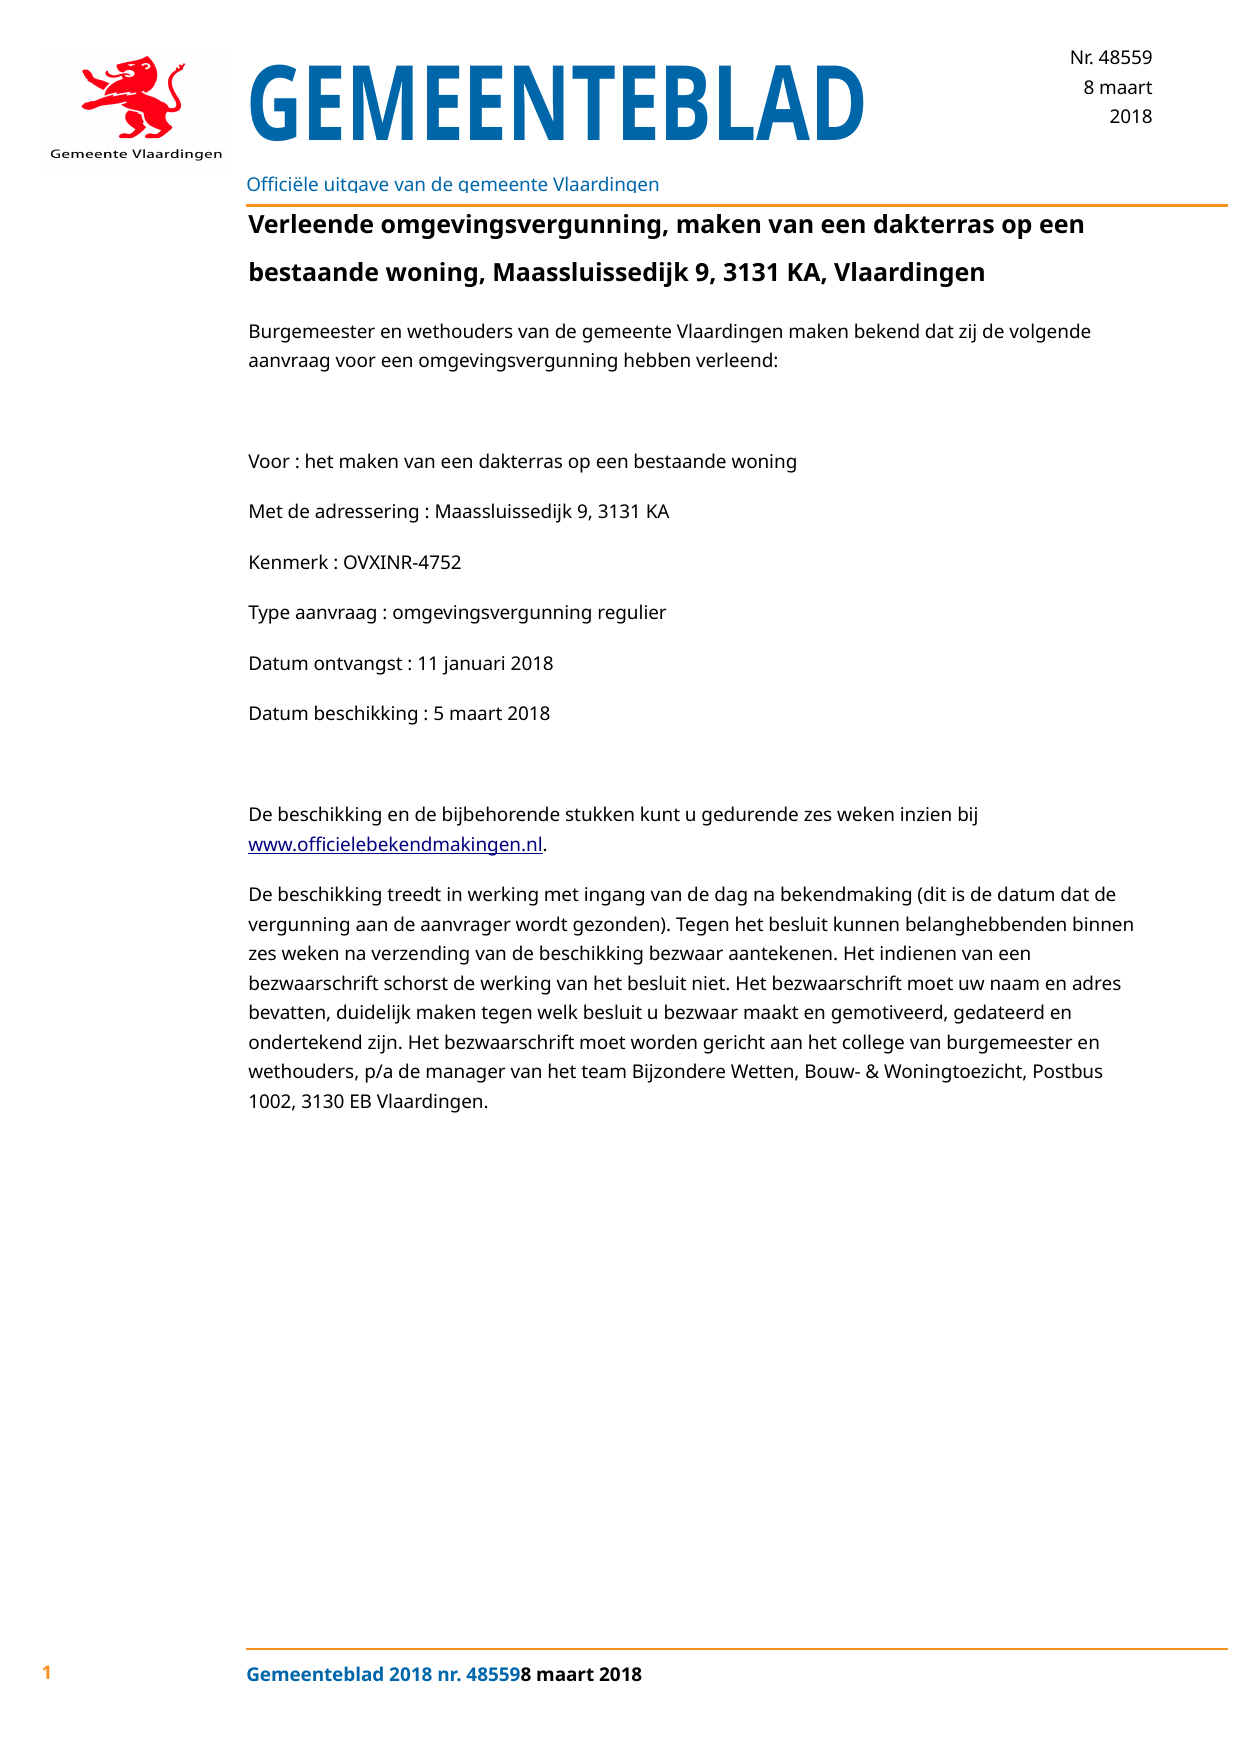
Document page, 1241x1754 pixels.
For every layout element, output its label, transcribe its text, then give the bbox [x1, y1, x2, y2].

text Burgemeester en wethouders van de gemeente Vlaardingen maken bekend dat zij de volgende aanvraag voor een omgevingsvergunning hebben verleend: [248, 318, 1152, 373]
text De beschikking en de bijbehorende stukken kunt u gedurende zes weken inzien bij www.officielebekendmakingen.nl. [248, 801, 1152, 857]
text Datum ontvangst : 11 januari 2018 [248, 650, 1152, 676]
text Voor : het maken van een dakterras op een bestaande woning [248, 448, 1152, 474]
text De beschikking treedt in werking met ingang van de dag na bekendmaking (dit is de datum dat de vergunning aan de aanvrager wordt gezonden). Tegen het besluit kunnen belanghebbenden binnen zes weken na verzending van de beschikking bezwaar aantekenen. Het indienen van een bezwaarschrift schorst de werking van het besluit niet. Het bezwaarschrift moet uw naam en adres bevatten, duidelijk maken tegen welk besluit u bezwaar maakt en gemotiveerd, gedateerd en ondertekend zijn. Het bezwaarschrift moet worden gericht aan het college van burgemeester en wethouders, p/a de manager van het team Bijzondere Wetten, Bouw- & Woningtoezicht, Postbus 1002, 3130 EB Vlaardingen. [248, 881, 1152, 1114]
text Datum beschikking : 5 maart 2018 [248, 700, 1152, 726]
text Type aanvraag : omgevingsvergunning regulier [248, 599, 1152, 625]
picture [41, 47, 231, 172]
text Kenmerk : OVXINR-4752 [248, 549, 1152, 575]
text Met de adressering : Maassluissedijk 9, 3131 KA [248, 499, 1152, 524]
text Verleende omgevingsvergunning, maken van een dakterras op een bestaande woning, Maassluissedijk 9, 3131 KA, Vlaardingen [248, 207, 1152, 288]
